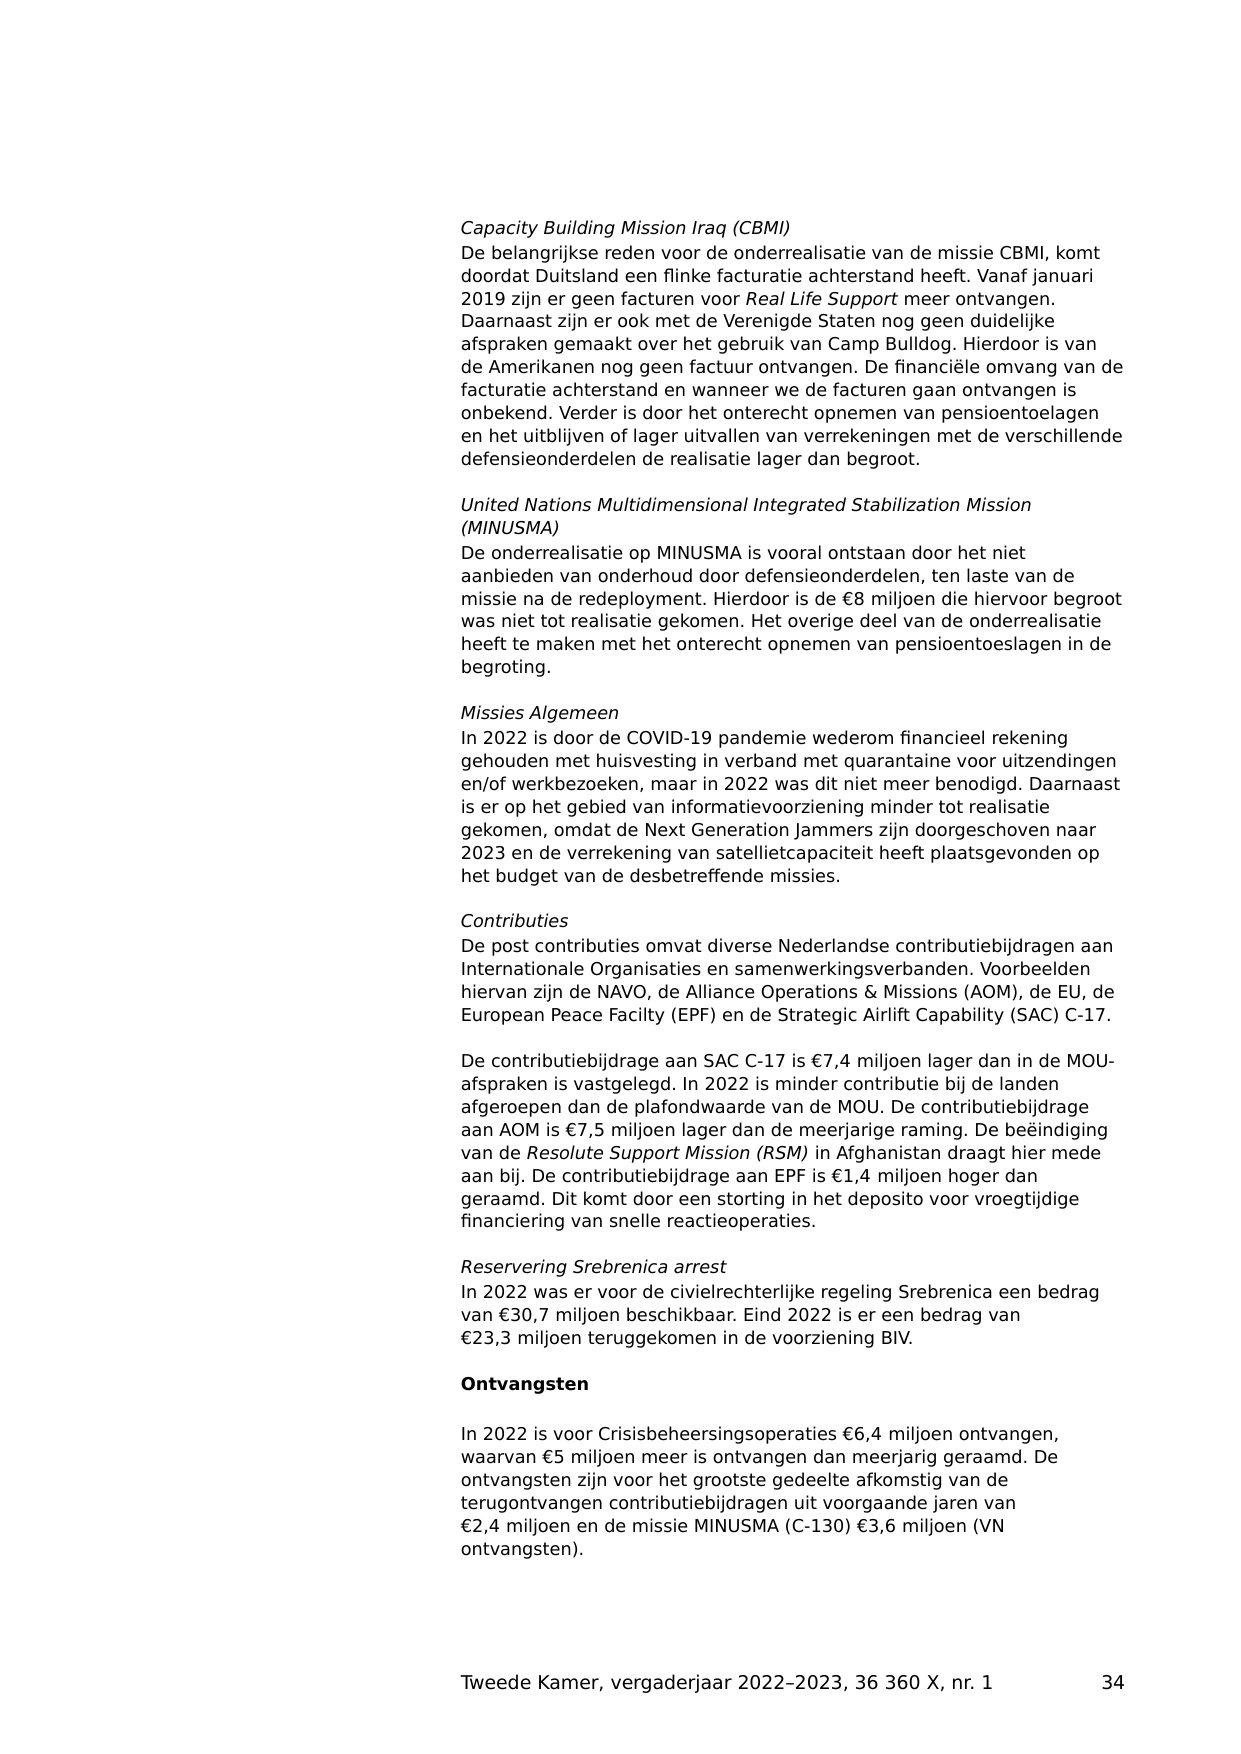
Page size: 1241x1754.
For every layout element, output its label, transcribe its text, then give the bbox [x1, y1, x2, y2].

text United Nations Multidimensional Integrated Stabilization Mission (MINUSMA) [461, 493, 1125, 539]
text Missies Algemeen [461, 701, 1125, 724]
text Ontvangsten [461, 1372, 1125, 1395]
text In 2022 was er voor de civielrechterlijke regeling Srebrenica een bedrag van €30,7 miljoen beschikbaar. Eind 2022 is er een bedrag van €23,3 miljoen teruggekomen in de voorziening BIV. [461, 1280, 1125, 1349]
text De post contributies omvat diverse Nederlandse contributiebijdragen aan Internationale Organisaties en samenwerkingsverbanden. Voorbeelden hiervan zijn de NAVO, de Alliance Operations & Missions (AOM), de EU, de European Peace Facilty (EPF) en de Strategic Airlift Capability (SAC) C-17. [461, 934, 1125, 1026]
text De contributiebijdrage aan SAC C-17 is €7,4 miljoen lager dan in de MOU-afspraken is vastgelegd. In 2022 is minder contributie bij de landen afgeroepen dan de plafondwaarde van de MOU. De contributiebijdrage aan AOM is €7,5 miljoen lager dan de meerjarige raming. De beëindiging van de Resolute Support Mission (RSM) in Afghanistan draagt hier mede aan bij. De contributiebijdrage aan EPF is €1,4 miljoen hoger dan geraamd. Dit komt door een storting in het deposito voor vroegtijdige financiering van snelle reactieoperaties. [461, 1049, 1125, 1232]
text De onderrealisatie op MINUSMA is vooral ontstaan door het niet aanbieden van onderhoud door defensieonderdelen, ten laste van de missie na de redeployment. Hierdoor is de €8 miljoen die hiervoor begroot was niet tot realisatie gekomen. Het overige deel van de onderrealisatie heeft te maken met het onterecht opnemen van pensioentoeslagen in de begroting. [461, 541, 1125, 678]
text In 2022 is voor Crisisbeheersingsoperaties €6,4 miljoen ontvangen, waarvan €5 miljoen meer is ontvangen dan meerjarig geraamd. De ontvangsten zijn voor het grootste gedeelte afkomstig van de terugontvangen contributiebijdragen uit voorgaande jaren van €2,4 miljoen en de missie MINUSMA (C-130) €3,6 miljoen (VN ontvangsten). [461, 1422, 1125, 1559]
text Contributies [461, 909, 1125, 932]
text Reservering Srebrenica arrest [461, 1255, 1125, 1278]
text Capacity Building Mission Iraq (CBMI) [461, 216, 1125, 239]
text In 2022 is door de COVID-19 pandemie wederom financieel rekening gehouden met huisvesting in verband met quarantaine voor uitzendingen en/of werkbezoeken, maar in 2022 was dit niet meer benodigd. Daarnaast is er op het gebied van informatievoorziening minder tot realisatie gekomen, omdat de Next Generation Jammers zijn doorgeschoven naar 2023 en de verrekening van satellietcapaciteit heeft plaatsgevonden op het budget van de desbetreffende missies. [461, 726, 1125, 887]
text De belangrijkse reden voor de onderrealisatie van de missie CBMI, komt doordat Duitsland een flinke facturatie achterstand heeft. Vanaf januari 2019 zijn er geen facturen voor Real Life Support meer ontvangen. Daarnaast zijn er ook met de Verenigde Staten nog geen duidelijke afspraken gemaakt over het gebruik van Camp Bulldog. Hierdoor is van de Amerikanen nog geen factuur ontvangen. De financiële omvang van de facturatie achterstand en wanneer we de facturen gaan ontvangen is onbekend. Verder is door het onterecht opnemen van pensioentoelagen en het uitblijven of lager uitvallen van verrekeningen met de verschillende defensieonderdelen de realisatie lager dan begroot. [461, 241, 1125, 470]
